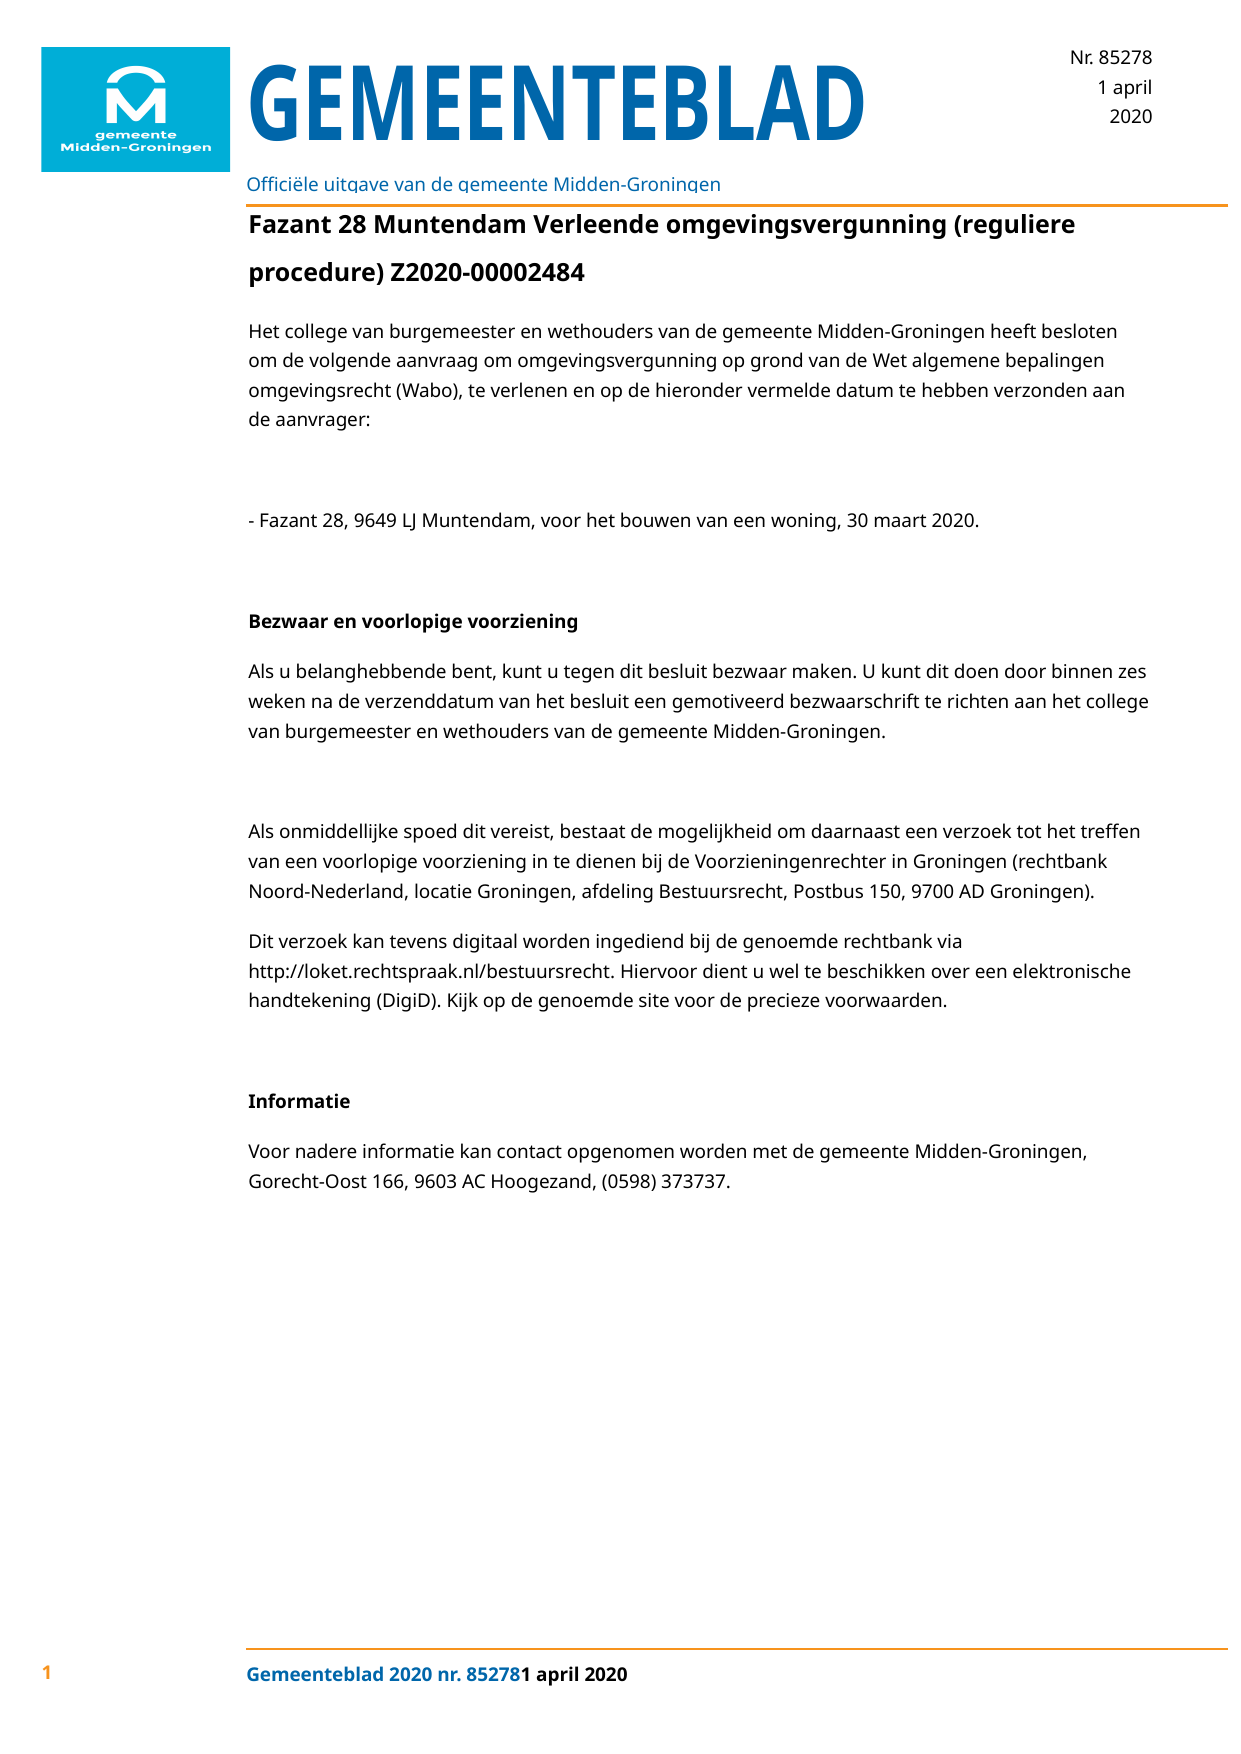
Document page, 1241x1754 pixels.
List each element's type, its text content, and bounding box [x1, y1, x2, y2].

text Informatie [248, 1088, 1152, 1114]
text Voor nadere informatie kan contact opgenomen worden met de gemeente Midden-Groningen, Gorecht-Oost 166, 9603 AC Hoogezand, (0598) 373737. [248, 1139, 1152, 1194]
text Dit verzoek kan tevens digitaal worden ingediend bij de genoemde rechtbank via http://loket.rechtspraak.nl/bestuursrecht. Hiervoor dient u wel te beschikken over een elektronische handtekening (DigiD). Kijk op de genoemde site voor de precieze voorwaarden. [248, 928, 1152, 1013]
picture [184, 146, 190, 153]
text Fazant 28 Muntendam Verleende omgevingsvergunning (reguliere procedure) Z2020-00002484 [248, 207, 1152, 288]
picture [107, 89, 165, 122]
text Als onmiddellijke spoed dit vereist, bestaat de mogelijkheid om daarnaast een verzoek tot het treffen van een voorlopige voorziening in te dienen bij de Voorzieningenrechter in Groningen (rechtbank Noord-Nederland, locatie Groningen, afdeling Bestuursrecht, Postbus 150, 9700 AD Groningen). [248, 819, 1152, 904]
text Als u belanghebbende bent, kunt u tegen dit besluit bezwaar maken. U kunt dit doen door binnen zes weken na de verzenddatum van het besluit een gemotiveerd bezwaarschrift te richten aan het college van burgemeester en wethouders van de gemeente Midden-Groningen. [248, 659, 1152, 744]
text Het college van burgemeester en wethouders van de gemeente Midden-Groningen heeft besloten om de volgende aanvraag om omgevingsvergunning op grond van de Wet algemene bepalingen omgevingsrecht (Wabo), te verlenen en op de hieronder vermelde datum te hebben verzonden aan de aanvrager: [248, 318, 1152, 432]
text - Fazant 28, 9649 LJ Muntendam, voor het bouwen van een woning, 30 maart 2020. [248, 507, 1152, 533]
text Bezwaar en voorlopige voorziening [248, 608, 1152, 634]
picture [108, 66, 164, 82]
